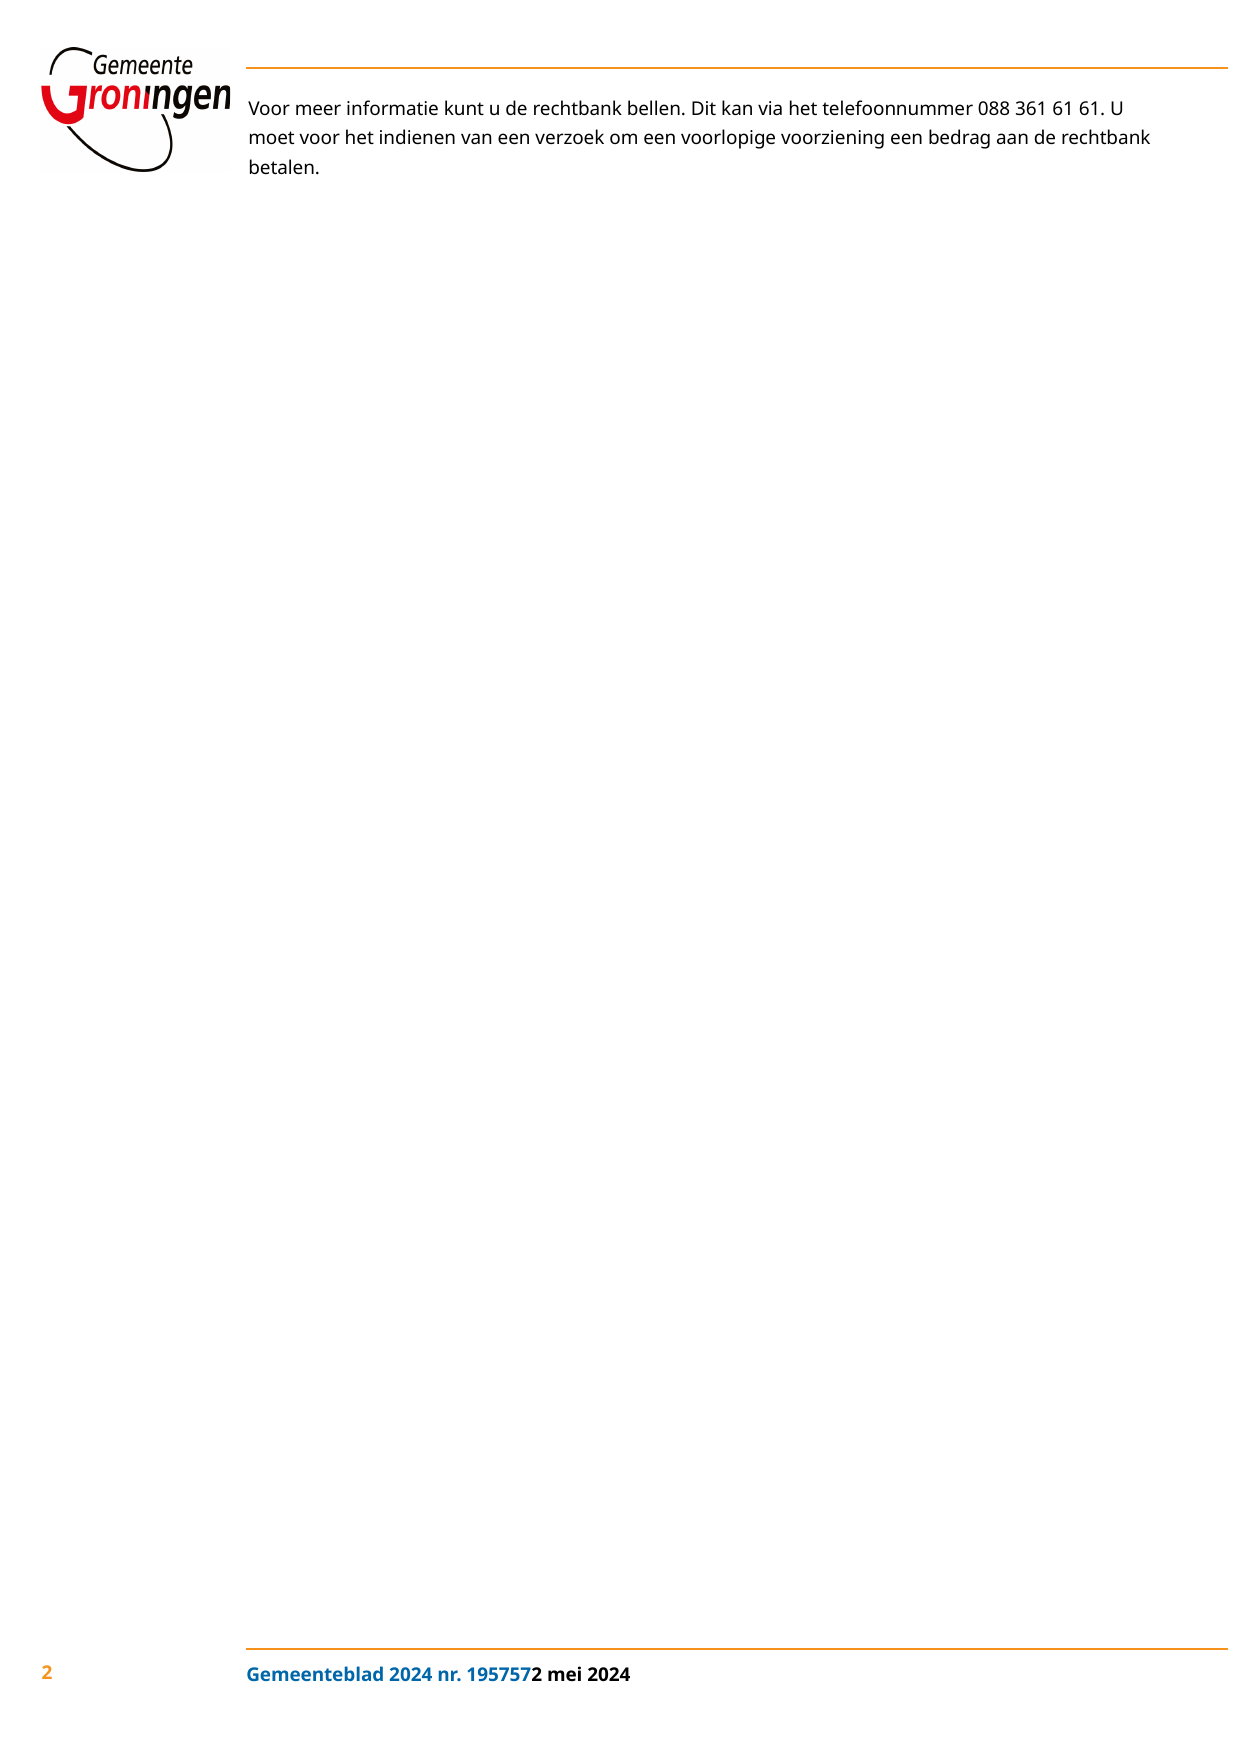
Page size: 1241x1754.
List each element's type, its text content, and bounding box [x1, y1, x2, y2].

picture [41, 47, 231, 172]
text Voor meer informatie kunt u de rechtbank bellen. Dit kan via het telefoonnummer 088 361 61 61. U moet voor het indienen van een verzoek om een voorlopige voorziening een bedrag aan de rechtbank betalen. [248, 95, 1152, 180]
